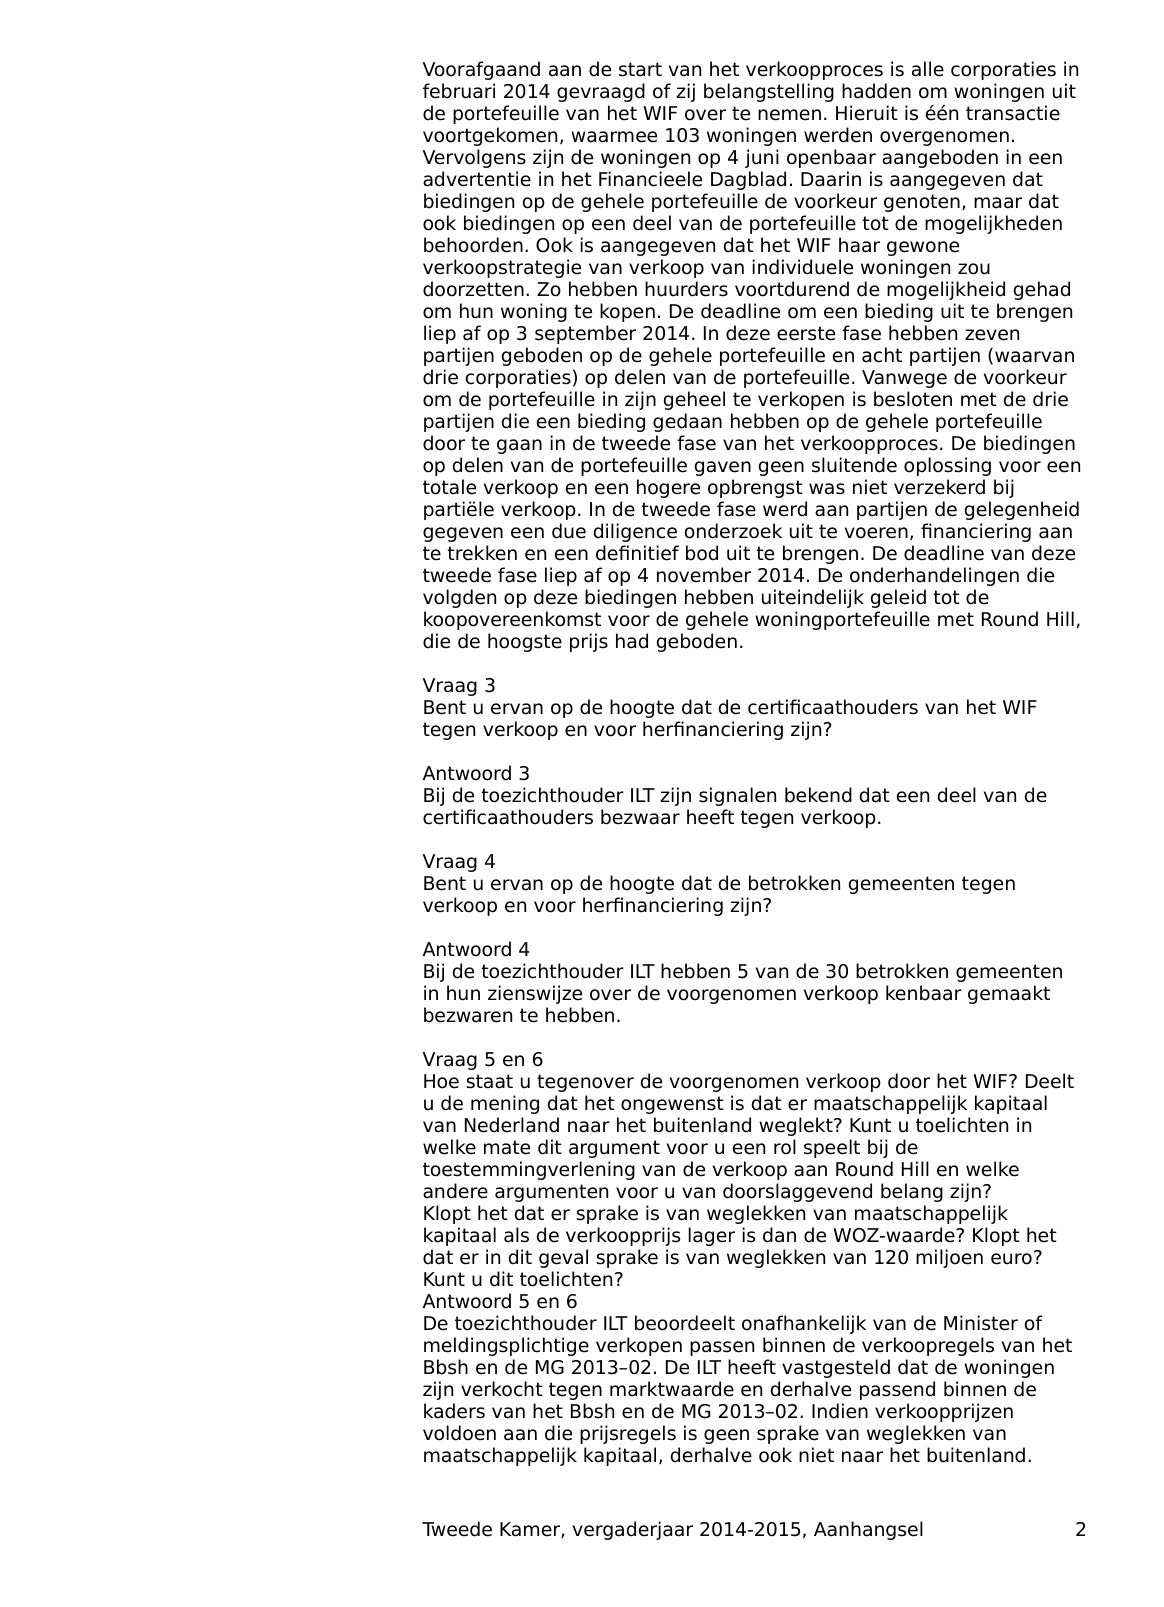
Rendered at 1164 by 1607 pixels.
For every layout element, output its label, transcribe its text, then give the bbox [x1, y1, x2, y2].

text Vraag 5 en 6 [422, 1049, 1087, 1071]
text Bent u ervan op de hoogte dat de betrokken gemeenten tegen verkoop en voor herfinanciering zijn? [422, 873, 1087, 917]
text Bij de toezichthouder ILT hebben 5 van de 30 betrokken gemeenten in hun zienswijze over de voorgenomen verkoop kenbaar gemaakt bezwaren te hebben. [422, 961, 1087, 1027]
text Antwoord 5 en 6 [422, 1291, 1087, 1313]
text Antwoord 4 [422, 939, 1087, 961]
text Bij de toezichthouder ILT zijn signalen bekend dat een deel van de certificaathouders bezwaar heeft tegen verkoop. [422, 785, 1087, 829]
text Klopt het dat er sprake is van weglekken van maatschappelijk kapitaal als de verkoopprijs lager is dan de WOZ-waarde? Klopt het dat er in dit geval sprake is van weglekken van 120 miljoen euro? Kunt u dit toelichten? [422, 1203, 1087, 1291]
text De toezichthouder ILT beoordeelt onafhankelijk van de Minister of meldingsplichtige verkopen passen binnen de verkoopregels van het Bbsh en de MG 2013–02. De ILT heeft vastgesteld dat de woningen zijn verkocht tegen marktwaarde en derhalve passend binnen de kaders van het Bbsh en de MG 2013–02. Indien verkoopprijzen voldoen aan die prijsregels is geen sprake van weglekken van maatschappelijk kapitaal, derhalve ook niet naar het buitenland. [422, 1313, 1087, 1467]
text Voorafgaand aan de start van het verkoopproces is alle corporaties in februari 2014 gevraagd of zij belangstelling hadden om woningen uit de portefeuille van het WIF over te nemen. Hieruit is één transactie voortgekomen, waarmee 103 woningen werden overgenomen. Vervolgens zijn de woningen op 4 juni openbaar aangeboden in een advertentie in het Financieele Dagblad. Daarin is aangegeven dat biedingen op de gehele portefeuille de voorkeur genoten, maar dat ook biedingen op een deel van de portefeuille tot de mogelijkheden behoorden. Ook is aangegeven dat het WIF haar gewone verkoopstrategie van verkoop van individuele woningen zou doorzetten. Zo hebben huurders voortdurend de mogelijkheid gehad om hun woning te kopen. De deadline om een bieding uit te brengen liep af op 3 september 2014. In deze eerste fase hebben zeven partijen geboden op de gehele portefeuille en acht partijen (waarvan drie corporaties) op delen van de portefeuille. Vanwege de voorkeur om de portefeuille in zijn geheel te verkopen is besloten met de drie partijen die een bieding gedaan hebben op de gehele portefeuille door te gaan in de tweede fase van het verkoopproces. De biedingen op delen van de portefeuille gaven geen sluitende oplossing voor een totale verkoop en een hogere opbrengst was niet verzekerd bij partiële verkoop. In de tweede fase werd aan partijen de gelegenheid gegeven een due diligence onderzoek uit te voeren, financiering aan te trekken en een definitief bod uit te brengen. De deadline van deze tweede fase liep af op 4 november 2014. De onderhandelingen die volgden op deze biedingen hebben uiteindelijk geleid tot de koopovereenkomst voor de gehele woningportefeuille met Round Hill, die de hoogste prijs had geboden. [422, 59, 1087, 652]
text Vraag 4 [422, 851, 1087, 873]
text Bent u ervan op de hoogte dat de certificaathouders van het WIF tegen verkoop en voor herfinanciering zijn? [422, 697, 1087, 741]
text Vraag 3 [422, 675, 1087, 697]
text Hoe staat u tegenover de voorgenomen verkoop door het WIF? Deelt u de mening dat het ongewenst is dat er maatschappelijk kapitaal van Nederland naar het buitenland weglekt? Kunt u toelichten in welke mate dit argument voor u een rol speelt bij de toestemmingverlening van de verkoop aan Round Hill en welke andere argumenten voor u van doorslaggevend belang zijn? [422, 1071, 1087, 1203]
text Antwoord 3 [422, 763, 1087, 785]
